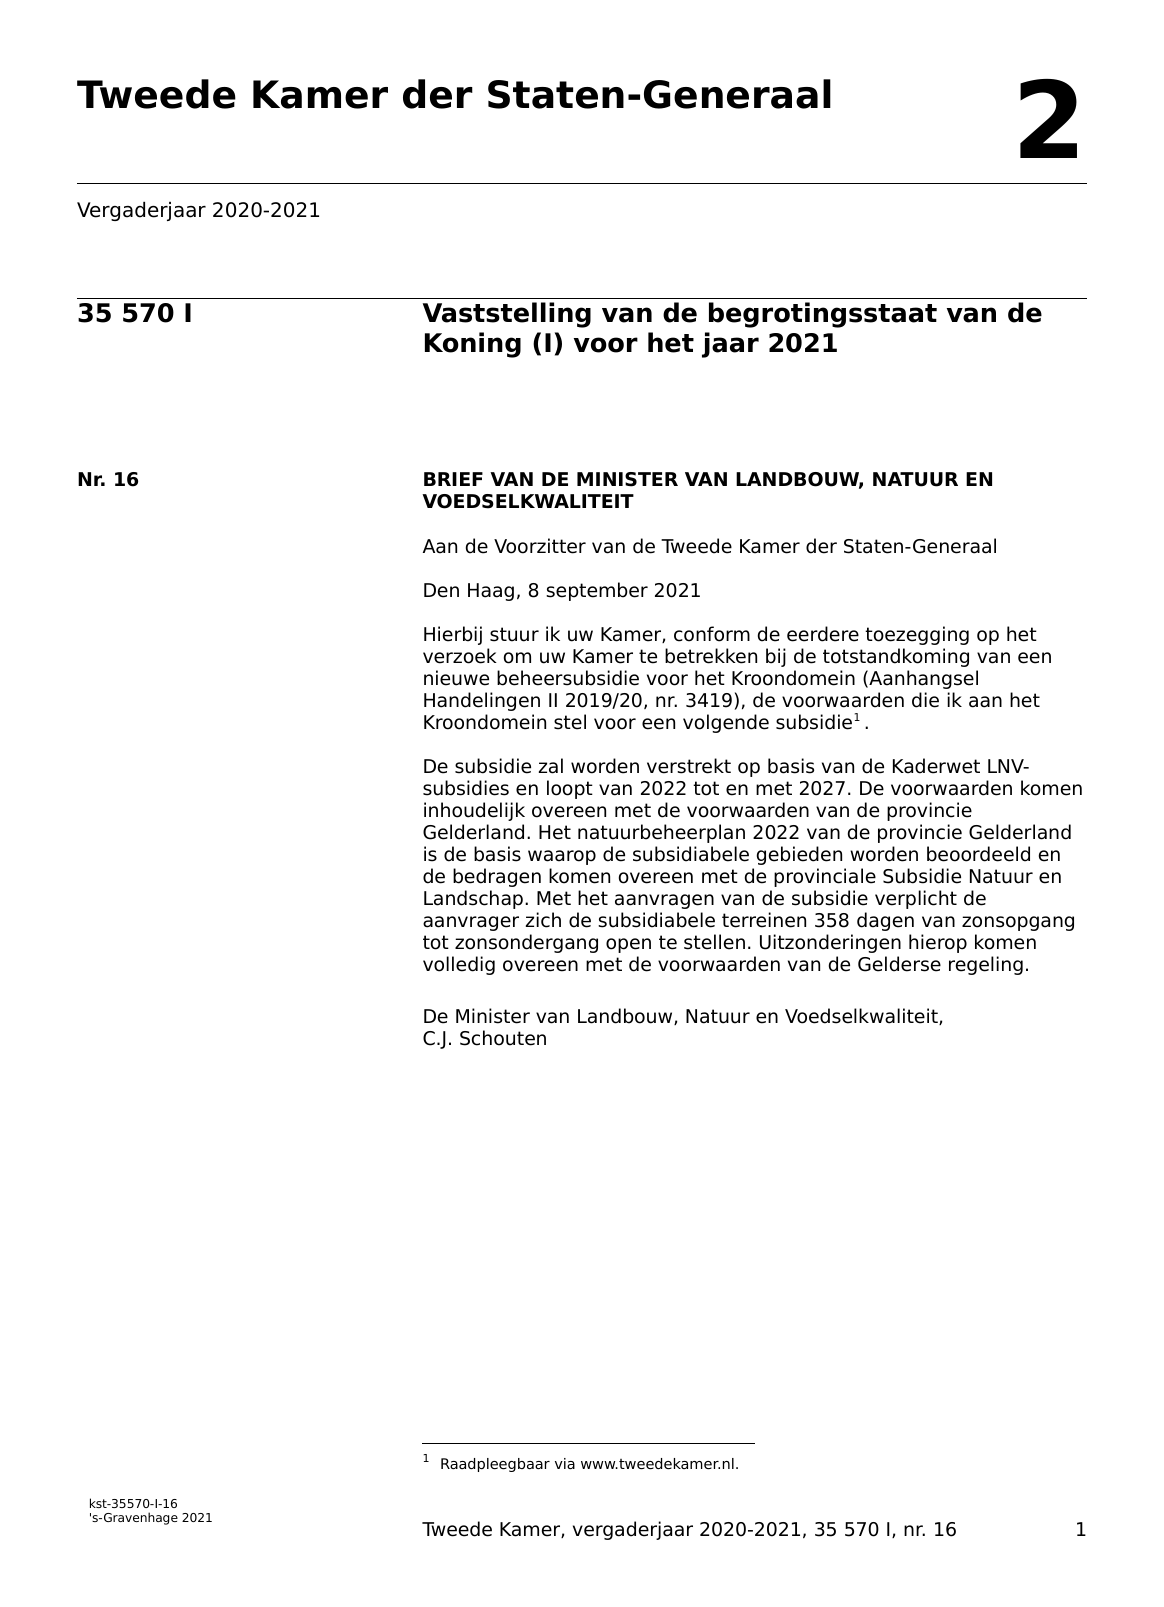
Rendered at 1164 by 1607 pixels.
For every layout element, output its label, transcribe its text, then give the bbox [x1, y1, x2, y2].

text Aan de Voorzitter van de Tweede Kamer der Staten-Generaal [422, 536, 1087, 557]
text Raadpleegbaar via www.tweedekamer.nl. [422, 1452, 1087, 1474]
text kst-35570-I-16 [88, 1497, 323, 1511]
text Den Haag, 8 september 2021 [422, 580, 1087, 602]
table_header Tweede Kamer der Staten-Generaal [77, 59, 886, 183]
text De Minister van Landbouw, Natuur en Voedselkwaliteit, C.J. Schouten [422, 1006, 1087, 1050]
text De subsidie zal worden verstrekt op basis van de Kaderwet LNV-subsidies en loopt van 2022 tot en met 2027. De voorwaarden komen inhoudelijk overeen met de voorwaarden van de provincie Gelderland. Het natuurbeheerplan 2022 van de provincie Gelderland is de basis waarop de subsidiabele gebieden worden beoordeeld en de bedragen komen overeen met de provinciale Subsidie Natuur en Landschap. Met het aanvragen van de subsidie verplicht de aanvrager zich de subsidiabele terreinen 358 dagen van zonsopgang tot zonsondergang open te stellen. Uitzonderingen hierop komen volledig overeen met de voorwaarden van de Gelderse regeling. [422, 756, 1087, 976]
subtitle Nr. 16 BRIEF VAN DE MINISTER VAN LANDBOUW, NATUUR EN VOEDSELKWALITEIT [77, 469, 1087, 513]
text 's-Gravenhage 2021 [88, 1511, 323, 1525]
table_cell Vergaderjaar 2020-2021 [77, 184, 1087, 298]
subtitle 35 570 I Vaststelling van de begrotingsstaat van de Koning (I) voor het jaar 2021 [77, 299, 1087, 358]
text Hierbij stuur ik uw Kamer, conform de eerdere toezegging op het verzoek om uw Kamer te betrekken bij de totstandkoming van een nieuwe beheersubsidie voor het Kroondomein (Aanhangsel Handelingen II 2019/20, nr. 3419), de voorwaarden die ik aan het Kroondomein stel voor een volgende subsidie. [422, 624, 1087, 734]
table_header 2 [886, 59, 1087, 183]
